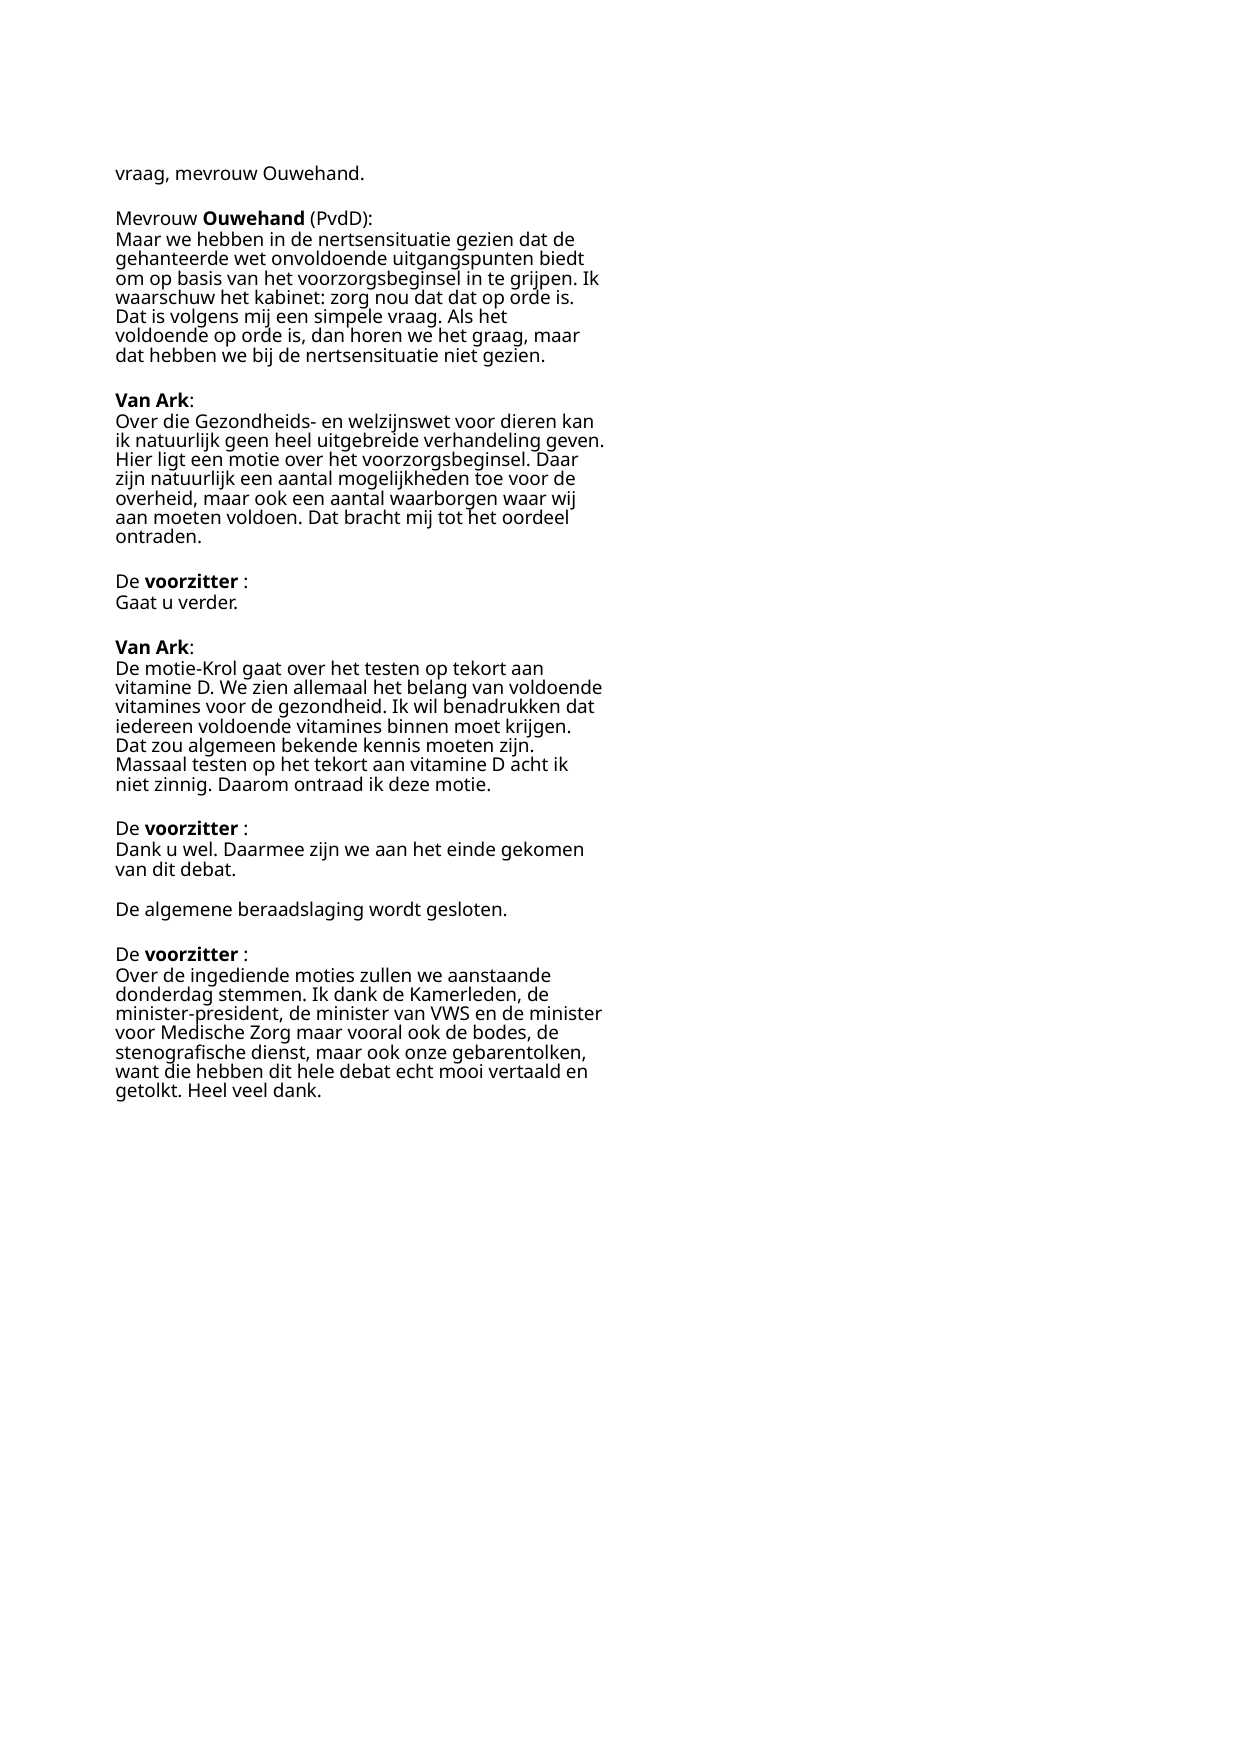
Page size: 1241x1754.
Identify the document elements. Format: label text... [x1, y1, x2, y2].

text Maar we hebben in de nertsensituatie gezien dat de gehanteerde wet onvoldoende uitgangspunten biedt om op basis van het voorzorgsbeginsel in te grijpen. Ik waarschuw het kabinet: zorg nou dat dat op orde is. Dat is volgens mij een simpele vraag. Als het voldoende op orde is, dan horen we het graag, maar dat hebben we bij de nertsensituatie niet gezien. [115, 231, 605, 366]
text Van Ark: [115, 387, 605, 413]
text De algemene beraadslaging wordt gesloten. [115, 901, 605, 920]
text Van Ark: [115, 634, 605, 660]
text Mevrouw Ouwehand (PvdD): [115, 205, 605, 231]
text Over die Gezondheids- en welzijnswet voor dieren kan ik natuurlijk geen heel uitgebreide verhandeling geven. Hier ligt een motie over het voorzorgsbeginsel. Daar zijn natuurlijk een aantal mogelijkheden toe voor de overheid, maar ook een aantal waarborgen waar wij aan moeten voldoen. Dat bracht mij tot het oordeel ontraden. [115, 413, 605, 547]
text Dank u wel. Daarmee zijn we aan het einde gekomen van dit debat. [115, 841, 605, 880]
text De motie-Krol gaat over het testen op tekort aan vitamine D. We zien allemaal het belang van voldoende vitamines voor de gezondheid. Ik wil benadrukken dat iedereen voldoende vitamines binnen moet krijgen. Dat zou algemeen bekende kennis moeten zijn. Massaal testen op het tekort aan vitamine D acht ik niet zinnig. Daarom ontraad ik deze motie. [115, 660, 605, 795]
text De voorzitter : [115, 568, 605, 594]
text De voorzitter : [115, 816, 605, 841]
text De voorzitter : [115, 941, 605, 967]
text vraag, mevrouw Ouwehand. [115, 165, 605, 184]
text Gaat u verder. [115, 594, 605, 613]
text Over de ingediende moties zullen we aanstaande donderdag stemmen. Ik dank de Kamerleden, de minister-president, de minister van VWS en de minister voor Medische Zorg maar vooral ook de bodes, de stenografische dienst, maar ook onze gebarentolken, want die hebben dit hele debat echt mooi vertaald en getolkt. Heel veel dank. [115, 967, 605, 1101]
